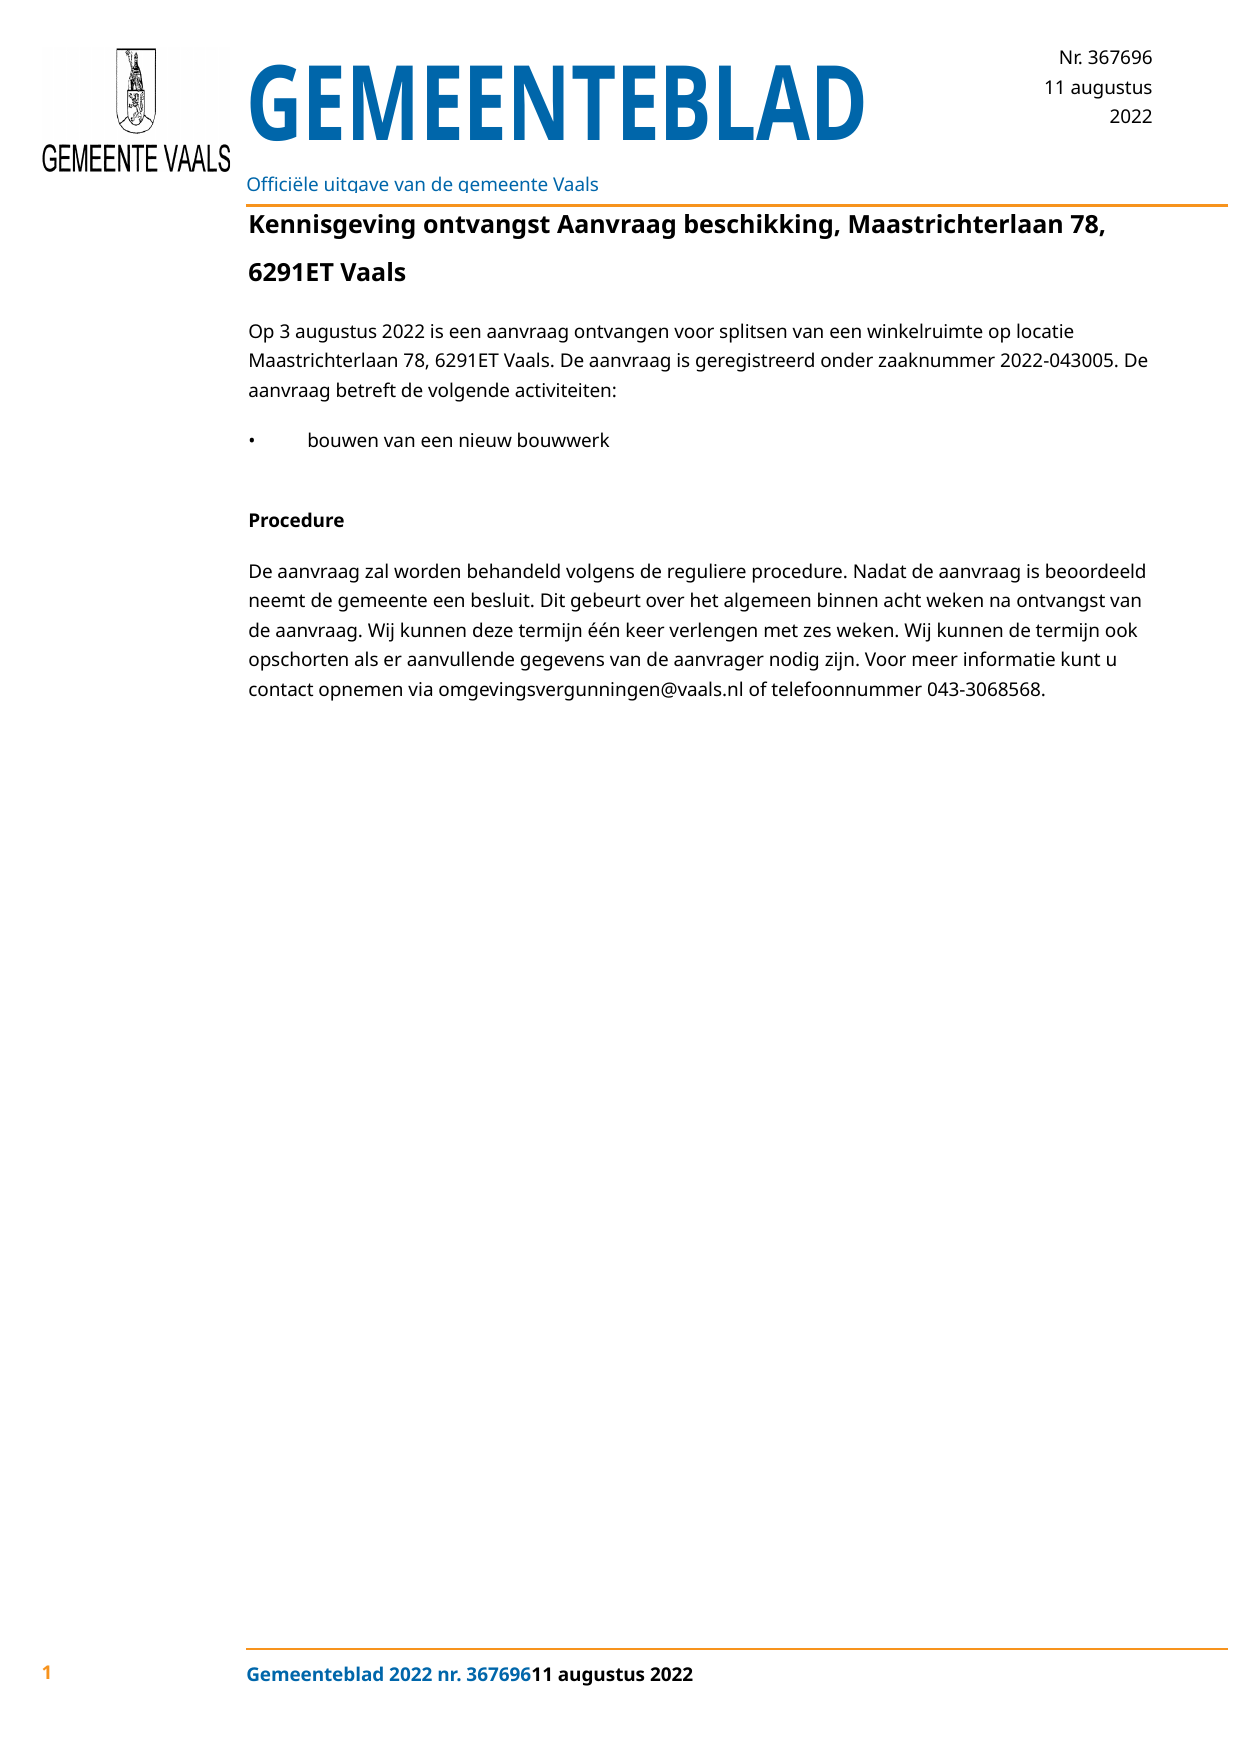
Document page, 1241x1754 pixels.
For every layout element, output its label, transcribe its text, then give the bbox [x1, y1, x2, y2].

text Procedure [248, 507, 1152, 533]
text Op 3 augustus 2022 is een aanvraag ontvangen voor splitsen van een winkelruimte op locatie Maastrichterlaan 78, 6291ET Vaals. De aanvraag is geregistreerd onder zaaknummer 2022-043005. De aanvraag betreft de volgende activiteiten: [248, 318, 1152, 403]
text De aanvraag zal worden behandeld volgens de reguliere procedure. Nadat de aanvraag is beoordeeld neemt de gemeente een besluit. Dit gebeurt over het algemeen binnen acht weken na ontvangst van de aanvraag. Wij kunnen deze termijn één keer verlengen met zes weken. Wij kunnen de termijn ook opschorten als er aanvullende gegevens van de aanvrager nodig zijn. Voor meer informatie kunt u contact opnemen via omgevingsvergunningen@vaals.nl of telefoonnummer 043-3068568. [248, 558, 1152, 702]
picture [41, 47, 231, 172]
list bouwen van een nieuw bouwwerk [248, 427, 1152, 453]
text Kennisgeving ontvangst Aanvraag beschikking, Maastrichterlaan 78, 6291ET Vaals [248, 207, 1152, 288]
